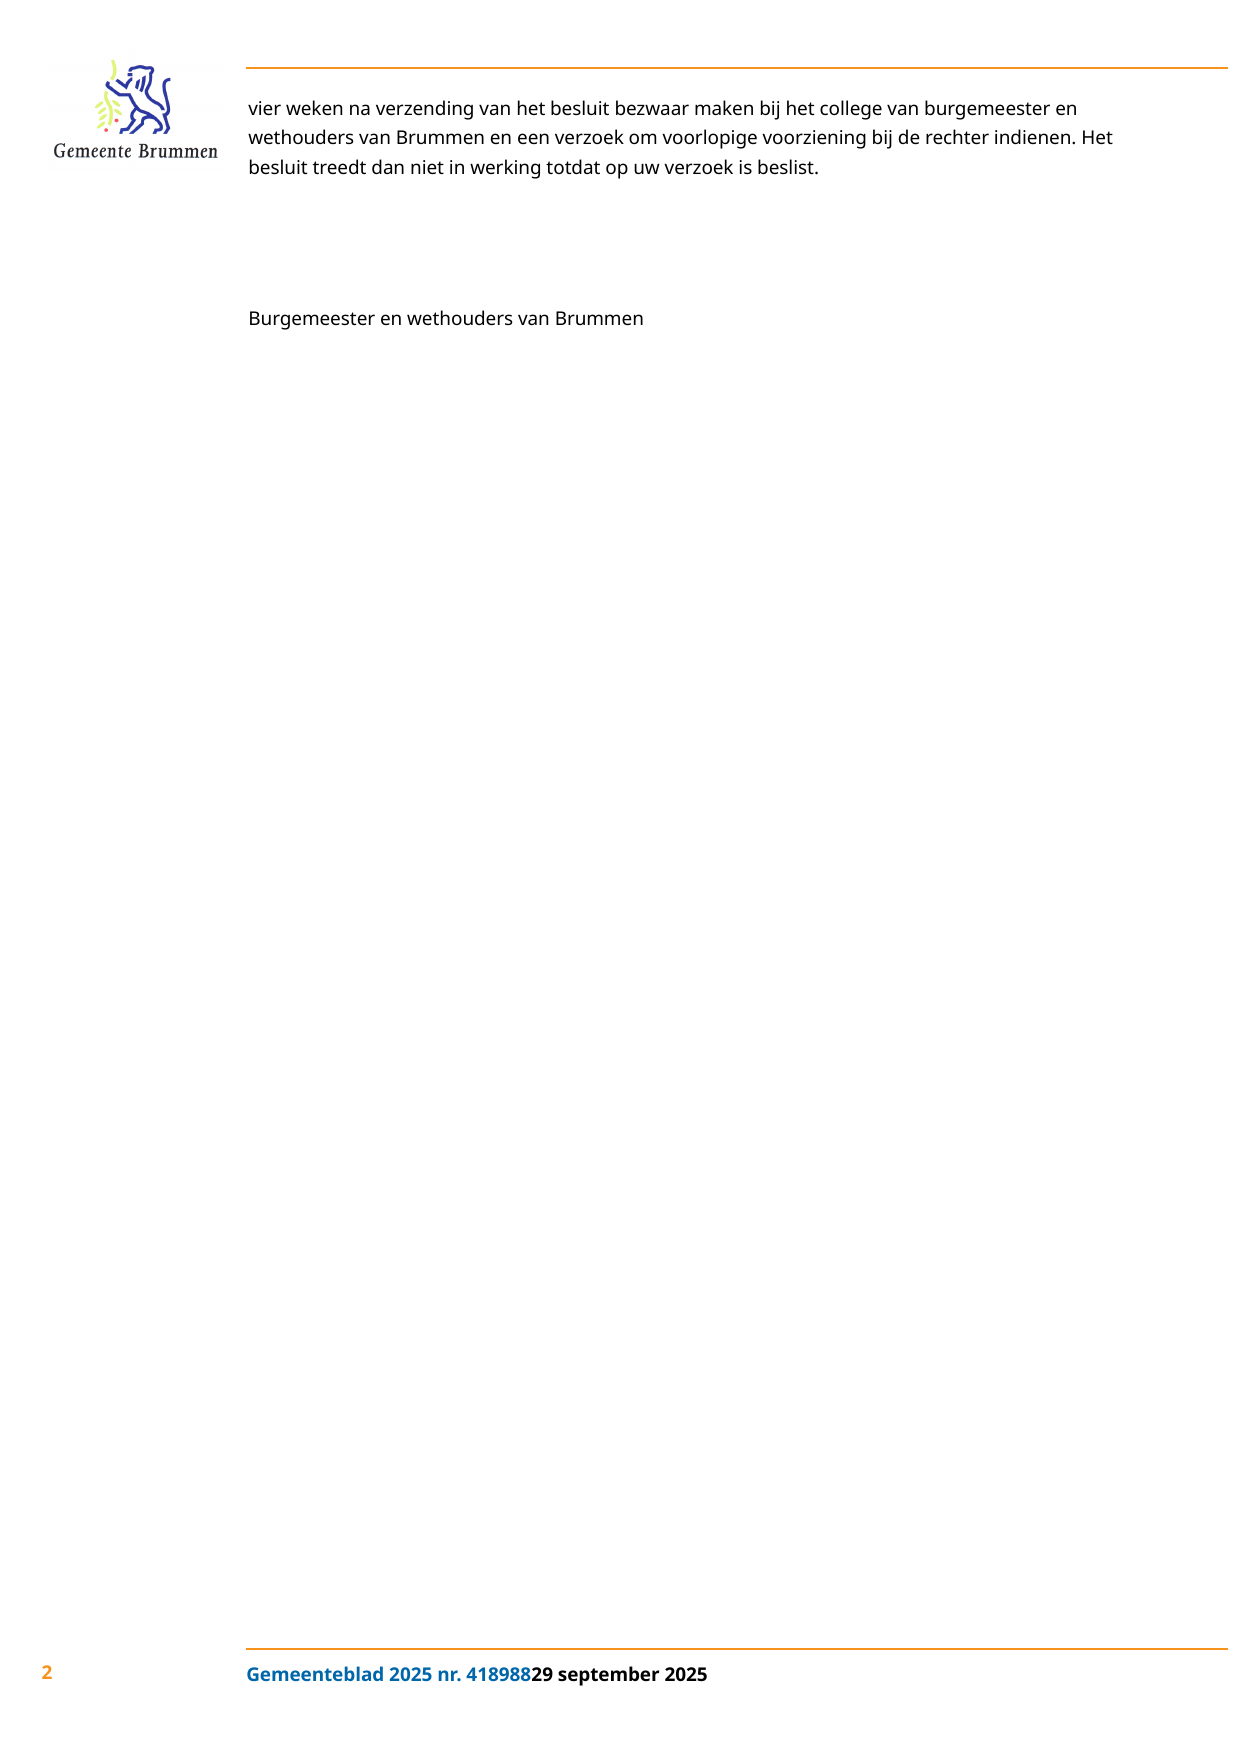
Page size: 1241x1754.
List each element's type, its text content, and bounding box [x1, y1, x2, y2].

text Burgemeester en wethouders van Brummen [248, 305, 1152, 331]
picture [41, 47, 231, 172]
text vier weken na verzending van het besluit bezwaar maken bij het college van burgemeester en wethouders van Brummen en een verzoek om voorlopige voorziening bij de rechter indienen. Het besluit treedt dan niet in werking totdat op uw verzoek is beslist. [248, 95, 1152, 180]
